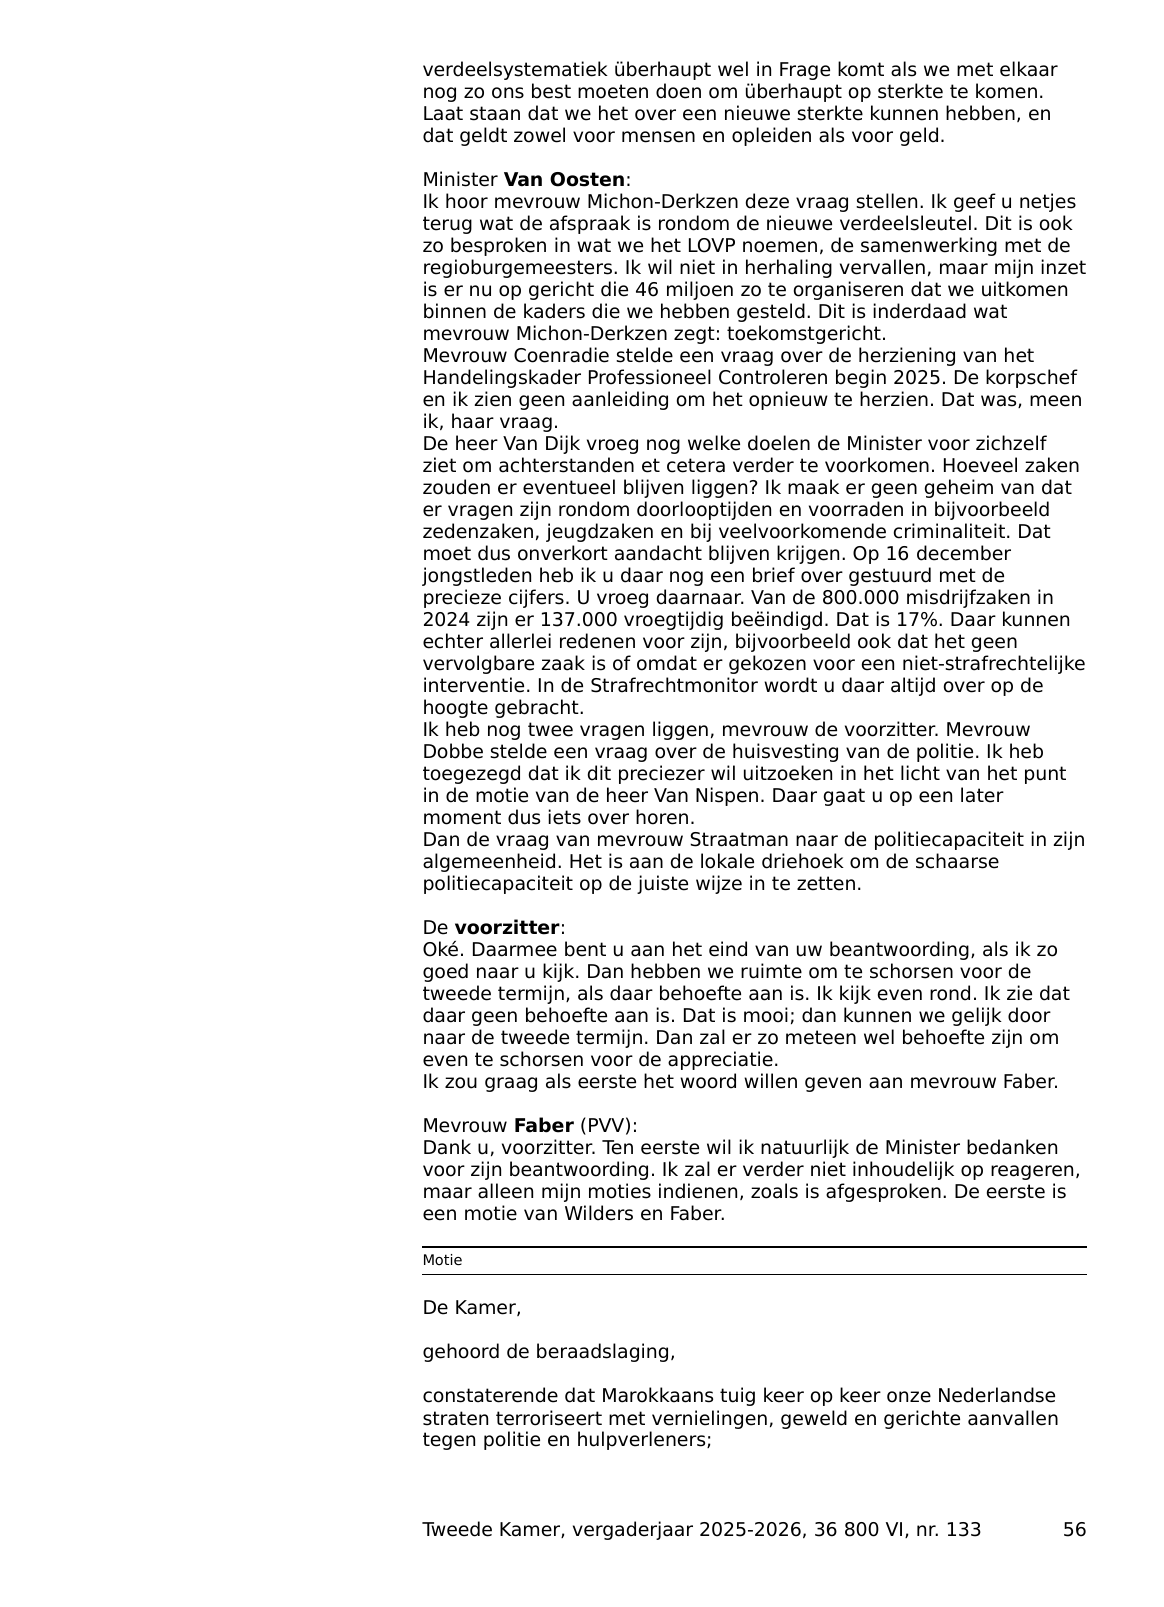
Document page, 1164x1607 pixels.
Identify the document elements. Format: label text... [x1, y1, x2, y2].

text De heer Van Dijk vroeg nog welke doelen de Minister voor zichzelf ziet om achterstanden et cetera verder te voorkomen. Hoeveel zaken zouden er eventueel blijven liggen? Ik maak er geen geheim van dat er vragen zijn rondom doorlooptijden en voorraden in bijvoorbeeld zedenzaken, jeugdzaken en bij veelvoorkomende criminaliteit. Dat moet dus onverkort aandacht blijven krijgen. Op 16 december jongstleden heb ik u daar nog een brief over gestuurd met de precieze cijfers. U vroeg daarnaar. Van de 800.000 misdrijfzaken in 2024 zijn er 137.000 vroegtijdig beëindigd. Dat is 17%. Daar kunnen echter allerlei redenen voor zijn, bijvoorbeeld ook dat het geen vervolgbare zaak is of omdat er gekozen voor een niet-strafrechtelijke interventie. In de Strafrechtmonitor wordt u daar altijd over op de hoogte gebracht. [422, 433, 1087, 719]
text Ik zou graag als eerste het woord willen geven aan mevrouw Faber. [422, 1071, 1087, 1092]
text Oké. Daarmee bent u aan het eind van uw beantwoording, als ik zo goed naar u kijk. Dan hebben we ruimte om te schorsen voor de tweede termijn, als daar behoefte aan is. Ik kijk even rond. Ik zie dat daar geen behoefte aan is. Dat is mooi; dan kunnen we gelijk door naar de tweede termijn. Dan zal er zo meteen wel behoefte zijn om even te schorsen voor de appreciatie. [422, 939, 1087, 1071]
text verdeelsystematiek überhaupt wel in Frage komt als we met elkaar nog zo ons best moeten doen om überhaupt op sterkte te komen. Laat staan dat we het over een nieuwe sterkte kunnen hebben, en dat geldt zowel voor mensen en opleiden als voor geld. [422, 59, 1087, 147]
text Ik heb nog twee vragen liggen, mevrouw de voorzitter. Mevrouw Dobbe stelde een vraag over de huisvesting van de politie. Ik heb toegezegd dat ik dit preciezer wil uitzoeken in het licht van het punt in de motie van de heer Van Nispen. Daar gaat u op een later moment dus iets over horen. [422, 719, 1087, 828]
text Dank u, voorzitter. Ten eerste wil ik natuurlijk de Minister bedanken voor zijn beantwoording. Ik zal er verder niet inhoudelijk op reageren, maar alleen mijn moties indienen, zoals is afgesproken. De eerste is een motie van Wilders en Faber. [422, 1137, 1087, 1224]
text Dan de vraag van mevrouw Straatman naar de politiecapaciteit in zijn algemeenheid. Het is aan de lokale driehoek om de schaarse politiecapaciteit op de juiste wijze in te zetten. [422, 828, 1087, 894]
text Minister Van Oosten: [422, 169, 1087, 191]
text De voorzitter: [422, 917, 1087, 939]
text constaterende dat Marokkaans tuig keer op keer onze Nederlandse straten terroriseert met vernielingen, geweld en gerichte aanvallen tegen politie en hulpverleners; [422, 1385, 1087, 1451]
text gehoord de beraadslaging, [422, 1341, 1087, 1363]
text Ik hoor mevrouw Michon-Derkzen deze vraag stellen. Ik geef u netjes terug wat de afspraak is rondom de nieuwe verdeelsleutel. Dit is ook zo besproken in wat we het LOVP noemen, de samenwerking met de regioburgemeesters. Ik wil niet in herhaling vervallen, maar mijn inzet is er nu op gericht die 46 miljoen zo te organiseren dat we uitkomen binnen de kaders die we hebben gesteld. Dit is inderdaad wat mevrouw Michon-Derkzen zegt: toekomstgericht. [422, 191, 1087, 345]
text De Kamer, [422, 1297, 1087, 1319]
text Mevrouw Coenradie stelde een vraag over de herziening van het Handelingskader Professioneel Controleren begin 2025. De korpschef en ik zien geen aanleiding om het opnieuw te herzien. Dat was, meen ik, haar vraag. [422, 345, 1087, 433]
text Mevrouw Faber (PVV): [422, 1115, 1087, 1137]
table_header Motie [422, 1248, 1087, 1274]
